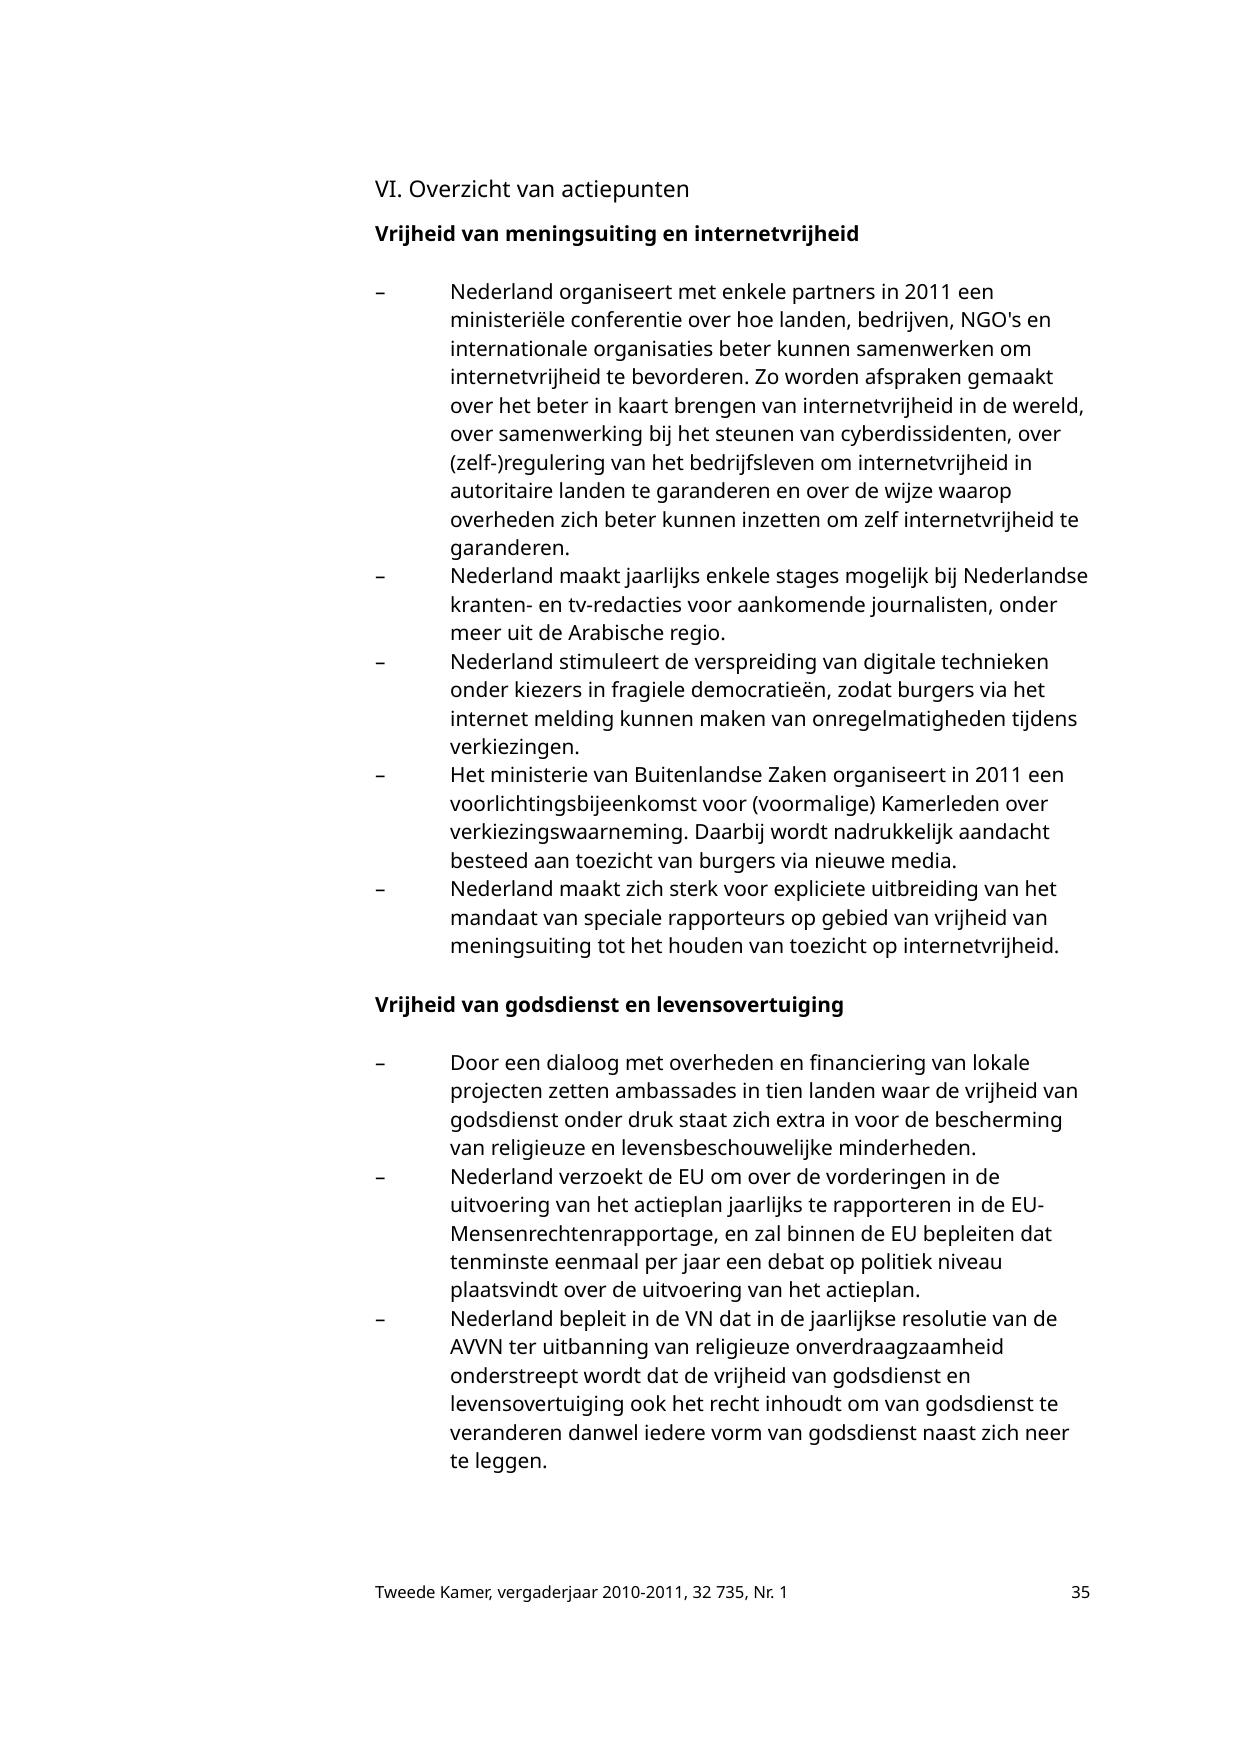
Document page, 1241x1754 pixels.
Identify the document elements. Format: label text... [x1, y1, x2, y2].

list Het ministerie van Buitenlandse Zaken organiseert in 2011 een voorlichtingsbijeenkomst voor (voormalige) Kamerleden over verkiezingswaarneming. Daarbij wordt nadrukkelijk aandacht besteed aan toezicht van burgers via nieuwe media. [375, 761, 1090, 874]
list Nederland maakt zich sterk voor expliciete uitbreiding van het mandaat van speciale rapporteurs op gebied van vrijheid van meningsuiting tot het houden van toezicht op internetvrijheid. [375, 874, 1090, 960]
list Nederland organiseert met enkele partners in 2011 een ministeriële conferentie over hoe landen, bedrijven, NGO's en internationale organisaties beter kunnen samenwerken om internetvrijheid te bevorderen. Zo worden afspraken gemaakt over het beter in kaart brengen van internetvrijheid in de wereld, over samenwerking bij het steunen van cyberdissidenten, over (zelf-)regulering van het bedrijfsleven om internetvrijheid in autoritaire landen te garanderen en over de wijze waarop overheden zich beter kunnen inzetten om zelf internetvrijheid te garanderen. [375, 277, 1090, 562]
list Nederland maakt jaarlijks enkele stages mogelijk bij Nederlandse kranten- en tv-redacties voor aankomende journalisten, onder meer uit de Arabische regio. [375, 562, 1090, 647]
list Door een dialoog met overheden en financiering van lokale projecten zetten ambassades in tien landen waar de vrijheid van godsdienst onder druk staat zich extra in voor de bescherming van religieuze en levensbeschouwelijke minderheden. [375, 1048, 1090, 1162]
text Vrijheid van meningsuiting en internetvrijheid [375, 219, 1090, 247]
text Vrijheid van godsdienst en levensovertuiging [375, 990, 1090, 1018]
list Nederland verzoekt de EU om over de vorderingen in de uitvoering van het actieplan jaarlijks te rapporteren in de EU-Mensenrechtenrapportage, en zal binnen de EU bepleiten dat tenminste eenmaal per jaar een debat op politiek niveau plaatsvindt over de uitvoering van het actieplan. [375, 1162, 1090, 1304]
list Nederland bepleit in de VN dat in de jaarlijkse resolutie van de AVVN ter uitbanning van religieuze onverdraagzaamheid onderstreept wordt dat de vrijheid van godsdienst en levensovertuiging ook het recht inhoudt om van godsdienst te veranderen danwel iedere vorm van godsdienst naast zich neer te leggen. [375, 1304, 1090, 1475]
subtitle VI. Overzicht van actiepunten [375, 172, 1090, 204]
list Nederland stimuleert de verspreiding van digitale technieken onder kiezers in fragiele democratieën, zodat burgers via het internet melding kunnen maken van onregelmatigheden tijdens verkiezingen. [375, 647, 1090, 761]
